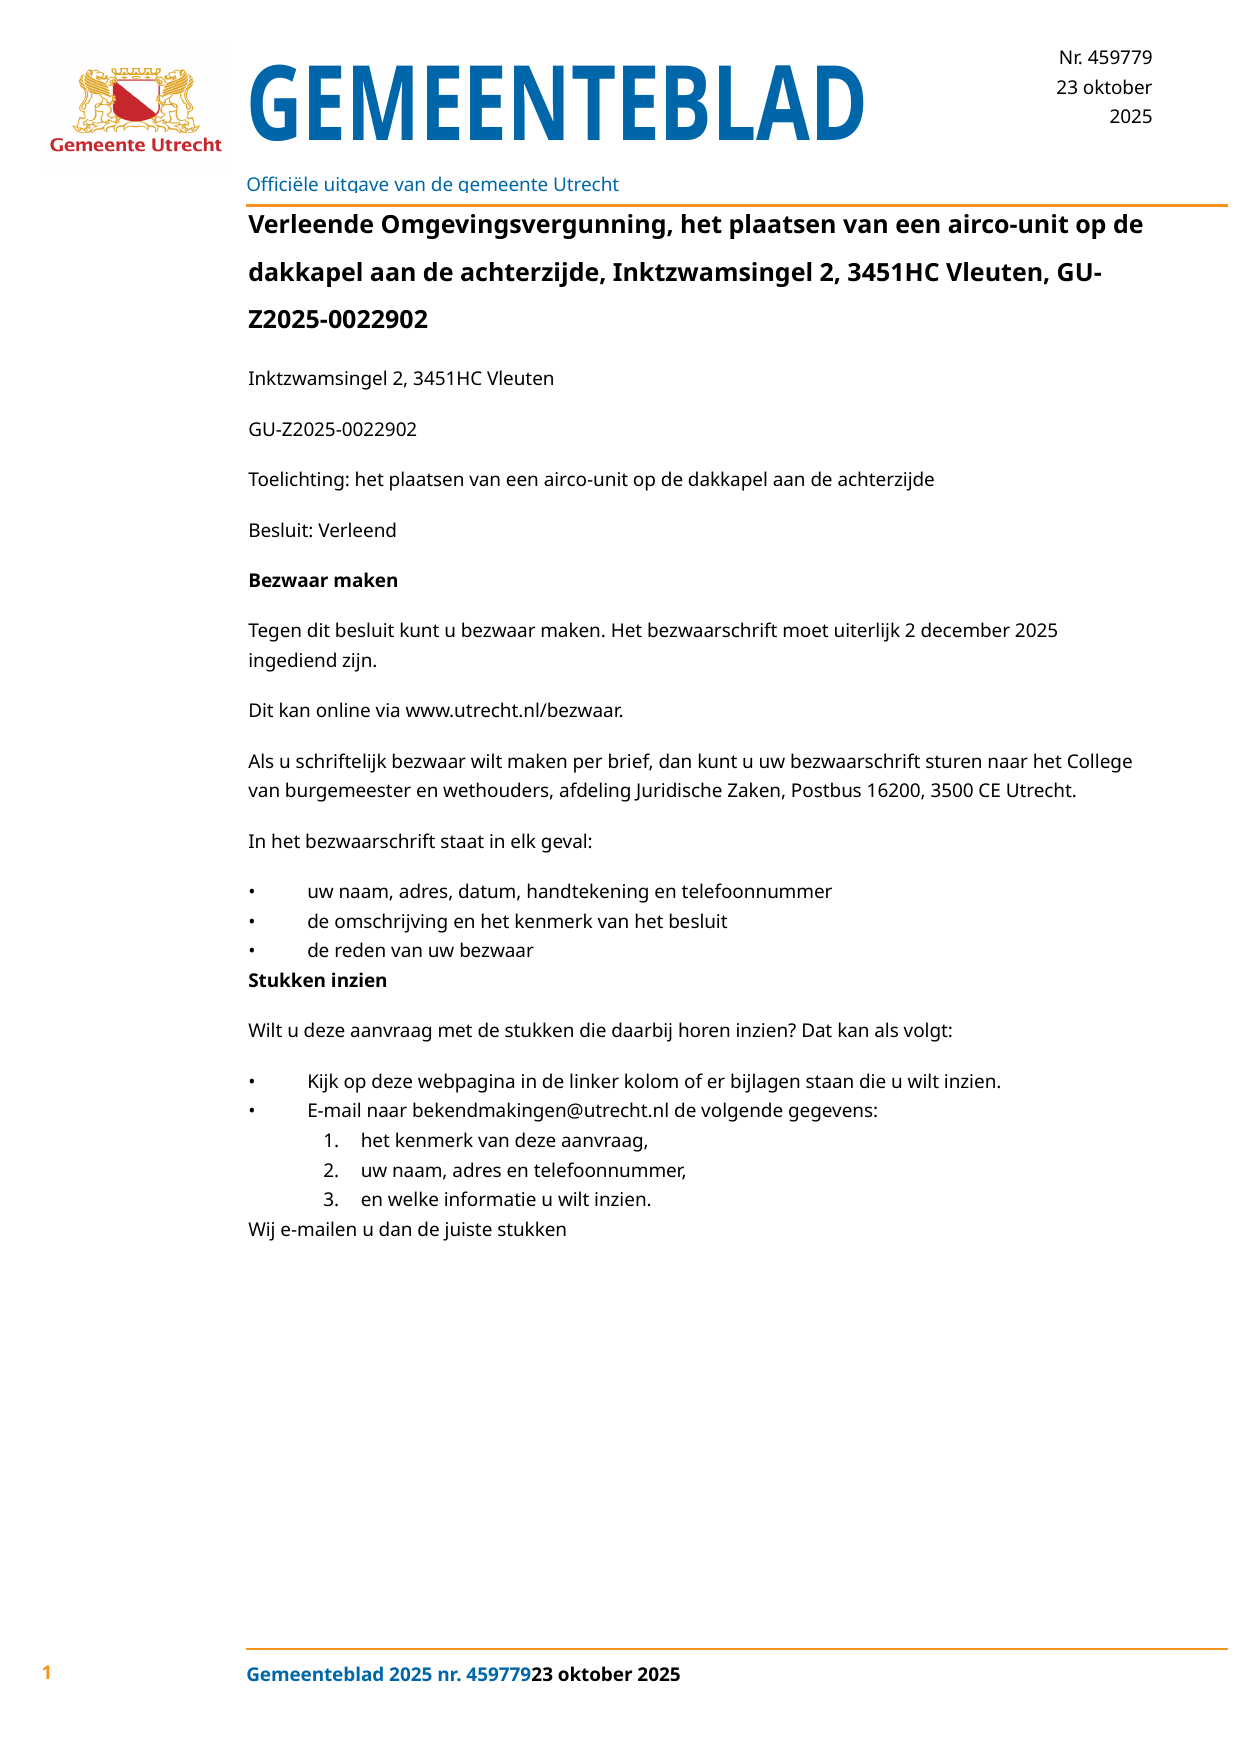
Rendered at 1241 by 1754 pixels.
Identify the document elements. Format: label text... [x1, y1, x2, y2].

list uw naam, adres, datum, handtekening en telefoonnummer [248, 878, 1152, 904]
list uw naam, adres en telefoonnummer, [323, 1157, 1152, 1182]
text Inktzwamsingel 2, 3451HC Vleuten [248, 366, 1152, 391]
list Kijk op deze webpagina in de linker kolom of er bijlagen staan die u wilt inzien. [248, 1068, 1152, 1094]
list de omschrijving en het kenmerk van het besluit [248, 908, 1152, 934]
list E-mail naar bekendmakingen@utrecht.nl de volgende gegevens: [248, 1098, 1152, 1123]
text Wilt u deze aanvraag met de stukken die daarbij horen inzien? Dat kan als volgt: [248, 1018, 1152, 1043]
text GU-Z2025-0022902 [248, 416, 1152, 442]
text Besluit: Verleend [248, 517, 1152, 542]
list en welke informatie u wilt inzien. [323, 1186, 1152, 1212]
text Wij e-mailen u dan de juiste stukken [248, 1216, 1152, 1242]
list de reden van uw bezwaar [248, 938, 1152, 963]
text Als u schriftelijk bezwaar wilt maken per brief, dan kunt u uw bezwaarschrift sturen naar het College van burgemeester en wethouders, afdeling Juridische Zaken, Postbus 16200, 3500 CE Utrecht. [248, 748, 1152, 803]
text Toelichting: het plaatsen van een airco-unit op de dakkapel aan de achterzijde [248, 466, 1152, 492]
text Dit kan online via www.utrecht.nl/bezwaar. [248, 698, 1152, 723]
picture [41, 47, 231, 172]
text Stukken inzien [248, 967, 1152, 993]
list het kenmerk van deze aanvraag, [323, 1127, 1152, 1153]
text Bezwaar maken [248, 567, 1152, 593]
text In het bezwaarschrift staat in elk geval: [248, 828, 1152, 854]
text Verleende Omgevingsvergunning, het plaatsen van een airco-unit op de dakkapel aan de achterzijde, Inktzwamsingel 2, 3451HC Vleuten, GU-Z2025-0022902 [248, 207, 1152, 336]
text Tegen dit besluit kunt u bezwaar maken. Het bezwaarschrift moet uiterlijk 2 december 2025 ingediend zijn. [248, 618, 1152, 673]
